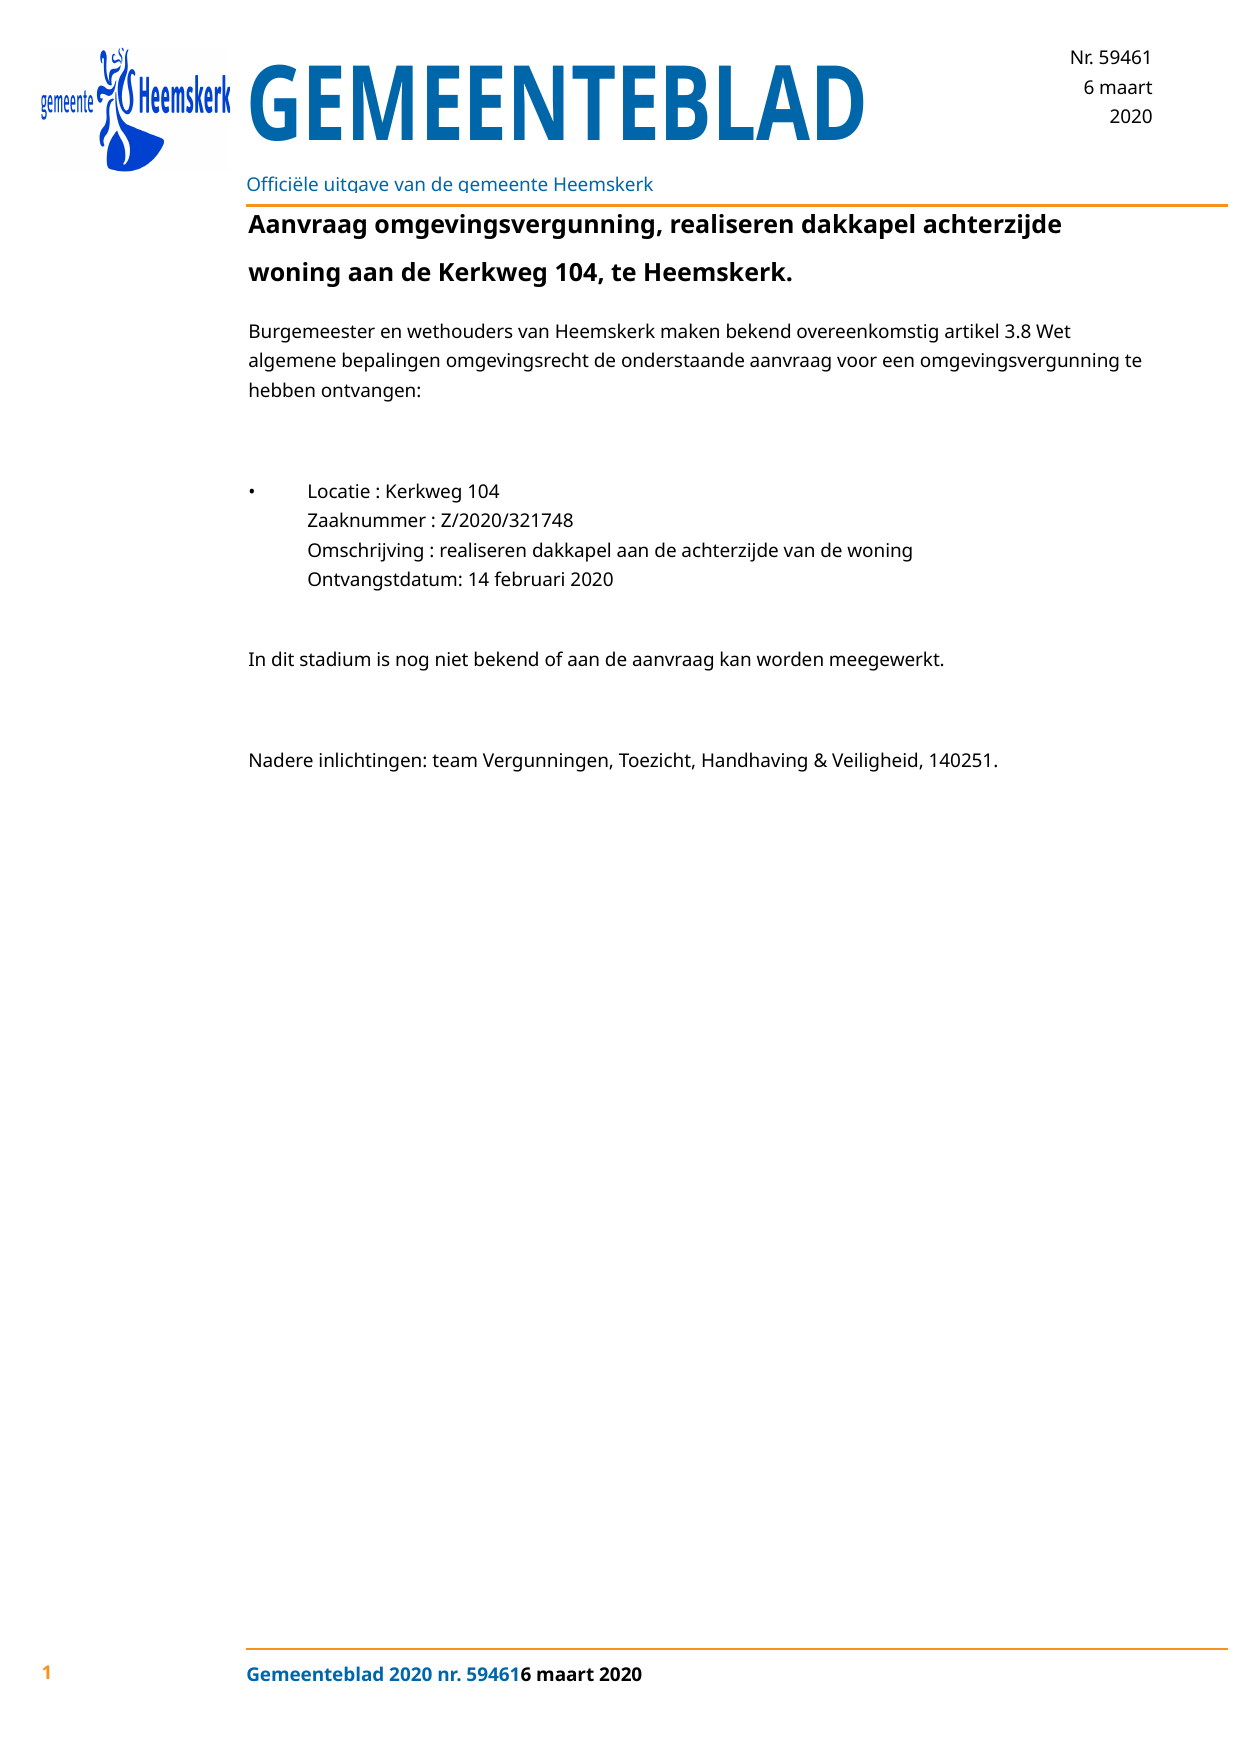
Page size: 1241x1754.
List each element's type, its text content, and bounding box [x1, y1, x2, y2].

text Nadere inlichtingen: team Vergunningen, Toezicht, Handhaving & Veiligheid, 140251. [248, 747, 1152, 773]
list Omschrijving : realiseren dakkapel aan de achterzijde van de woning [248, 537, 1152, 563]
text Burgemeester en wethouders van Heemskerk maken bekend overeenkomstig artikel 3.8 Wet algemene bepalingen omgevingsrecht de onderstaande aanvraag voor een omgevingsvergunning te hebben ontvangen: [248, 318, 1152, 403]
list Zaaknummer : Z/2020/321748 [248, 507, 1152, 533]
picture [41, 47, 231, 172]
list Locatie : Kerkweg 104 [248, 478, 1152, 504]
list Ontvangstdatum: 14 februari 2020 [248, 567, 1152, 592]
text In dit stadium is nog niet bekend of aan de aanvraag kan worden meegewerkt. [248, 647, 1152, 672]
text Aanvraag omgevingsvergunning, realiseren dakkapel achterzijde woning aan de Kerkweg 104, te Heemskerk. [248, 207, 1152, 288]
